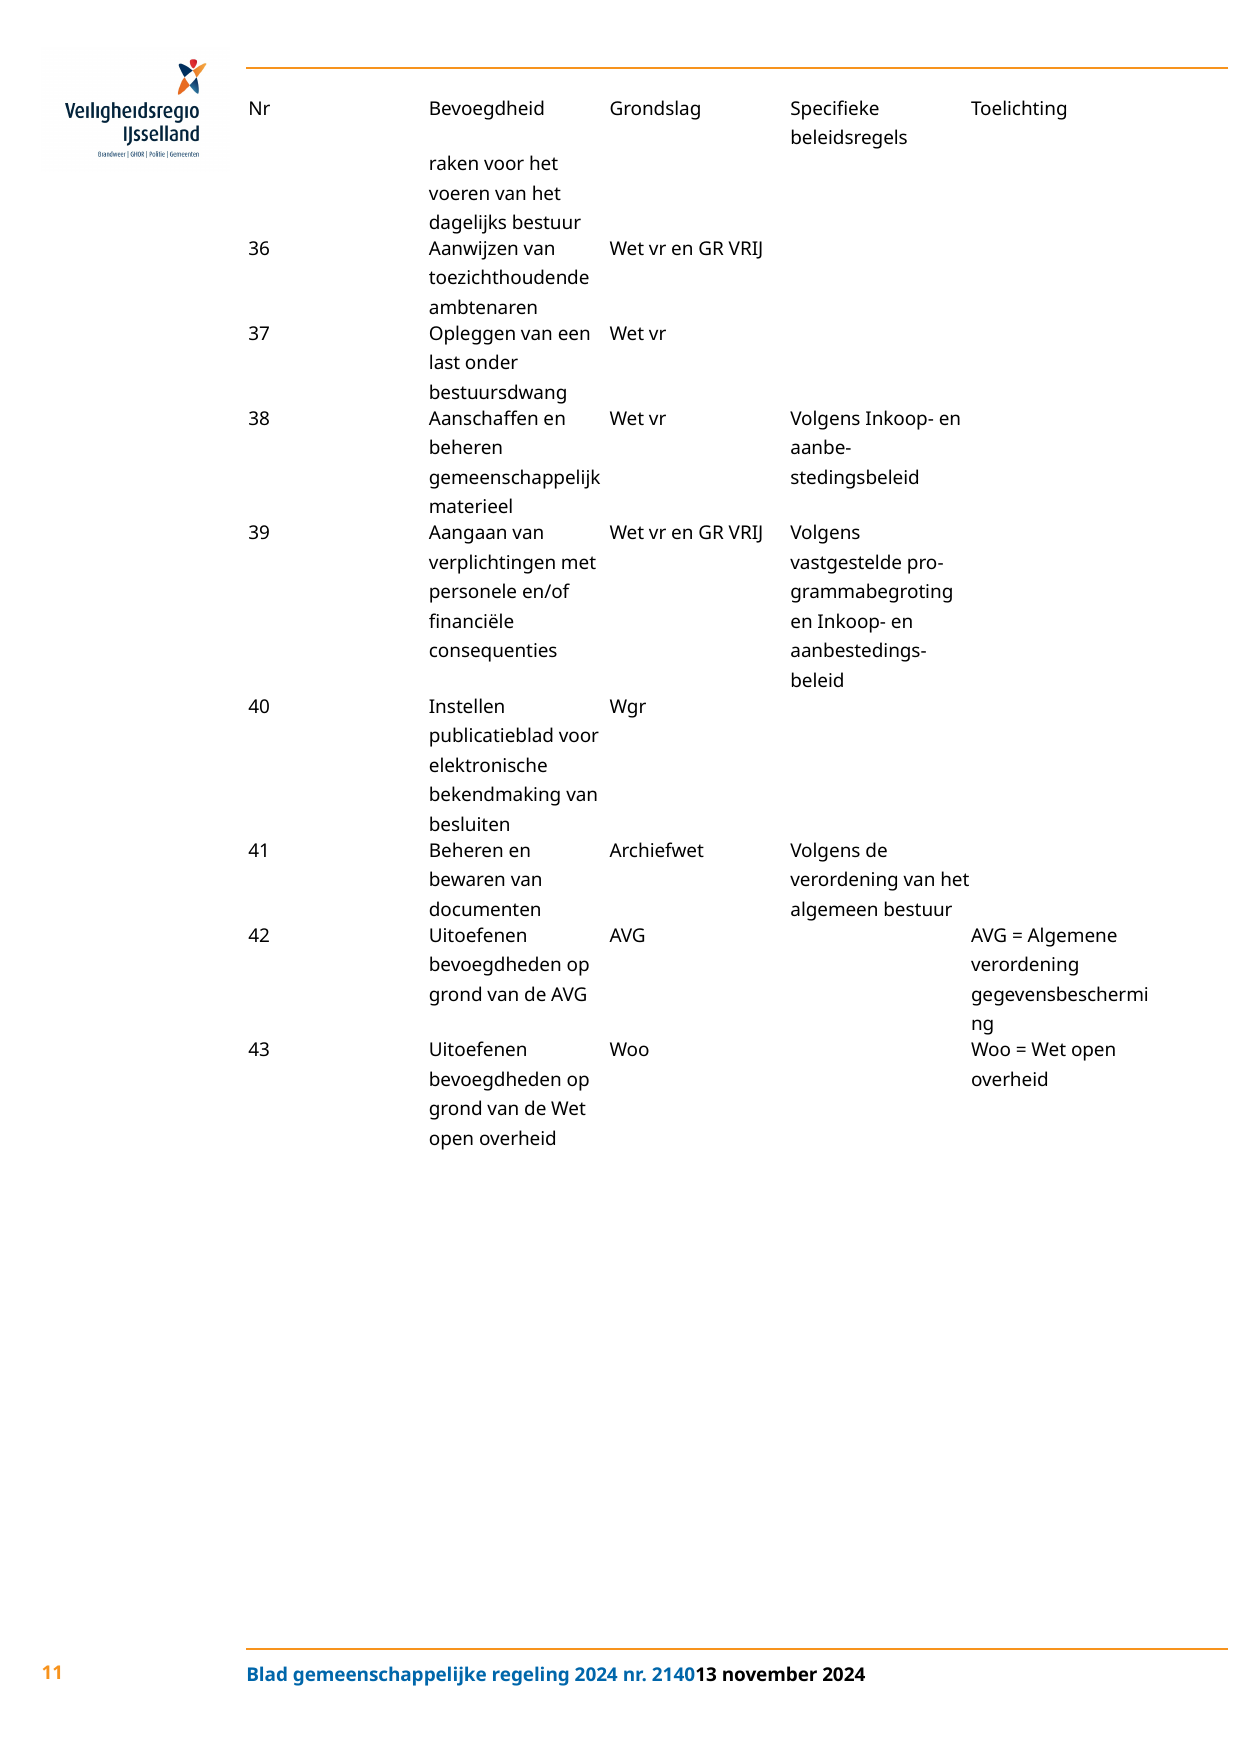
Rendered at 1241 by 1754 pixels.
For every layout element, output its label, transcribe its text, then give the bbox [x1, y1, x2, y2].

table_cell 40 [248, 693, 429, 837]
table_cell 36 [248, 235, 429, 320]
table_cell 38 [248, 405, 429, 519]
table_cell [971, 519, 1152, 693]
table_cell Wet vr en GR VRIJ [609, 519, 790, 693]
table_cell [971, 150, 1152, 235]
table_cell [971, 1151, 1152, 1177]
table_cell [790, 235, 971, 320]
table_cell [790, 1151, 971, 1177]
table_cell Woo [609, 1036, 790, 1151]
table_cell AVG [609, 922, 790, 1036]
table_cell [790, 320, 971, 405]
table_cell [971, 405, 1152, 519]
table_cell Opleggen van een last onder bestuursdwang [429, 320, 609, 405]
table_cell [971, 837, 1152, 922]
table_cell [248, 1151, 429, 1177]
table_cell Volgens Inkoop- en aanbe­stedingsbeleid [790, 405, 971, 519]
table_cell Wet vr [609, 320, 790, 405]
table_cell [790, 922, 971, 1036]
table_header Toelichting [971, 95, 1152, 150]
table_cell Uitoefenen bevoegdheden op grond van de Wet open overheid [429, 1036, 609, 1151]
table_header Bevoegdheid [429, 95, 609, 150]
picture [41, 47, 231, 172]
table_cell Archiefwet [609, 837, 790, 922]
table_cell Woo = Wet open overheid [971, 1036, 1152, 1151]
table_cell Volgens vastgestelde pro­gramma­be­gro­ting en Inkoop- en aanbeste­dings­beleid [790, 519, 971, 693]
table_cell 43 [248, 1036, 429, 1151]
table_cell [971, 320, 1152, 405]
table_cell [429, 1151, 609, 1177]
table_cell Wet vr [609, 405, 790, 519]
table_cell Instellen publicatieblad voor elektronische bekendmaking van besluiten [429, 693, 609, 837]
table_cell AVG = Algemene verordening gegevensbescherming [971, 922, 1152, 1036]
table_cell Aangaan van verplichtingen met personele en/of financiële consequenties [429, 519, 609, 693]
table_cell 37 [248, 320, 429, 405]
table_cell 39 [248, 519, 429, 693]
table_cell Beheren en bewaren van documenten [429, 837, 609, 922]
table_cell [609, 150, 790, 235]
table_cell raken voor het voeren van het dagelijks bestuur [429, 150, 609, 235]
table_header Nr [248, 95, 429, 150]
table_cell Wgr [609, 693, 790, 837]
table_cell 42 [248, 922, 429, 1036]
table_cell Wet vr en GR VRIJ [609, 235, 790, 320]
table_cell [790, 1036, 971, 1151]
table_cell Aanwijzen van toezichthoudende ambtenaren [429, 235, 609, 320]
table_cell Uitoefenen bevoegdheden op grond van de AVG [429, 922, 609, 1036]
table_cell [971, 693, 1152, 837]
table_cell [971, 235, 1152, 320]
table_cell [609, 1151, 790, 1177]
table_cell [248, 150, 429, 235]
table_header Grondslag [609, 95, 790, 150]
table_header Specifieke beleidsregels [790, 95, 971, 150]
table_cell [790, 693, 971, 837]
table_cell 41 [248, 837, 429, 922]
table_cell [790, 150, 971, 235]
table_cell Aanschaffen en beheren gemeenschappelijk materieel [429, 405, 609, 519]
table_cell Volgens de verordening van het algemeen bestuur [790, 837, 971, 922]
